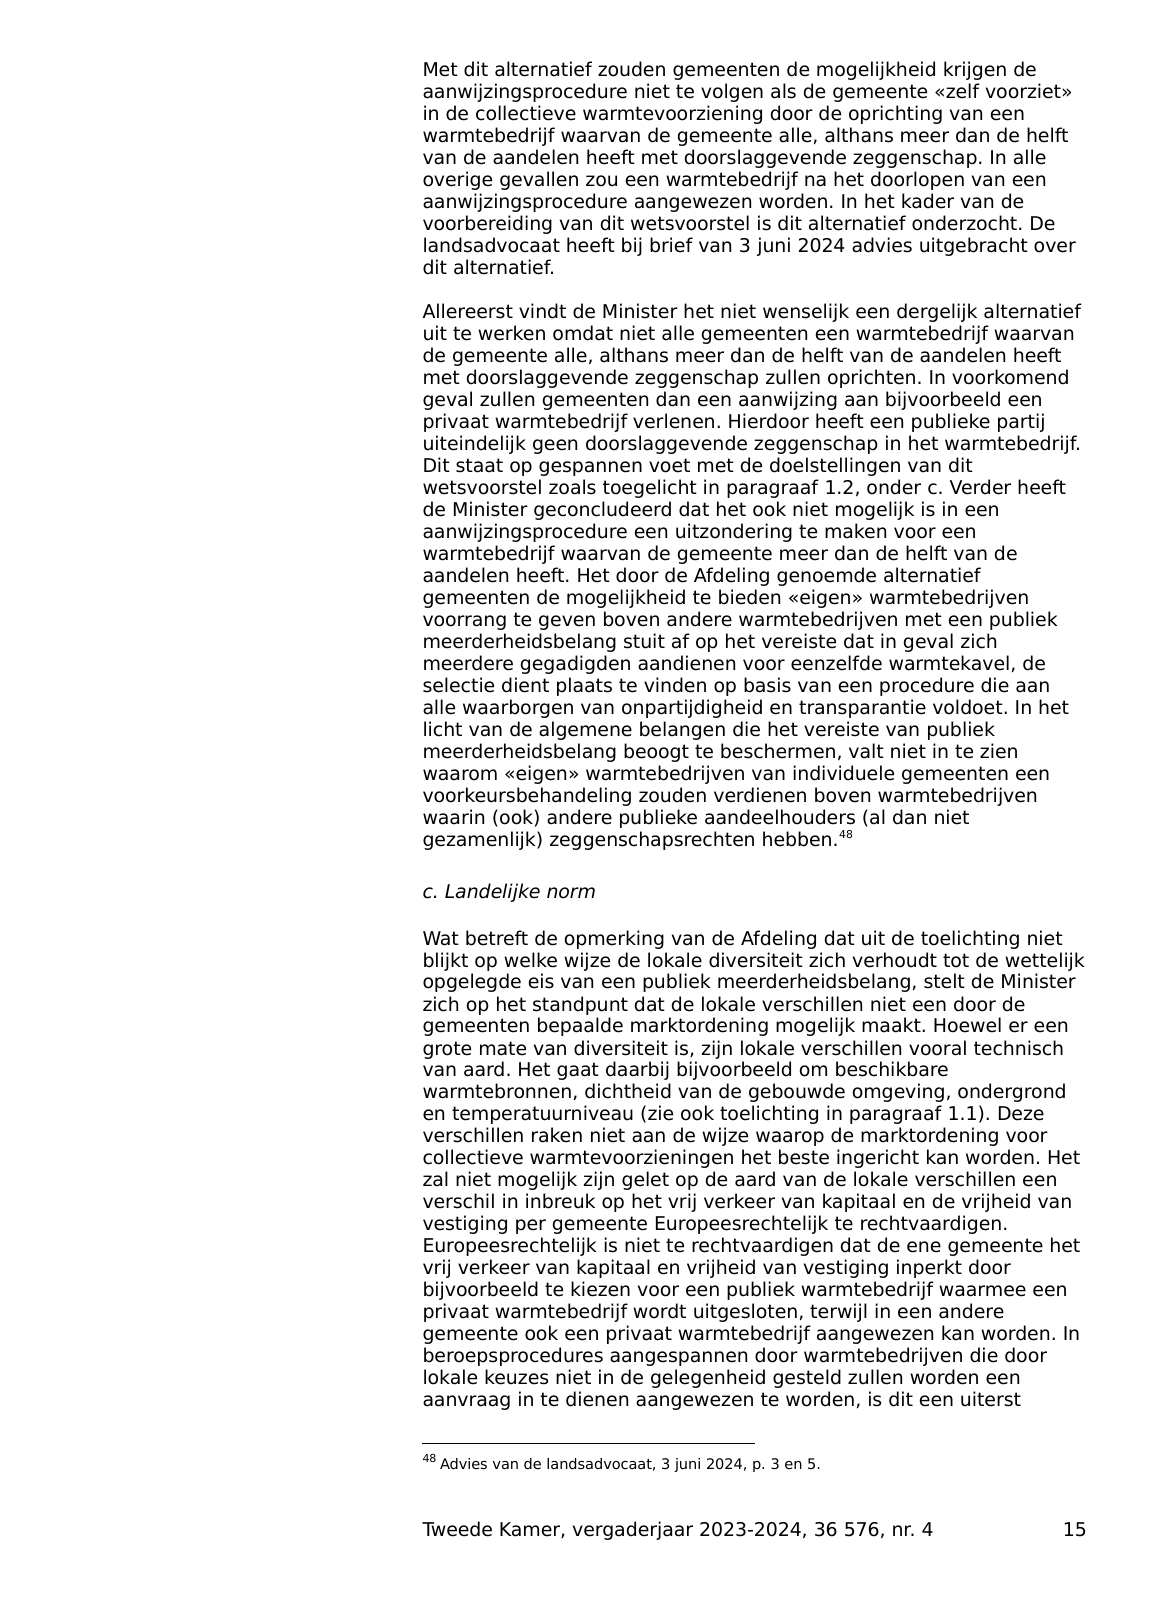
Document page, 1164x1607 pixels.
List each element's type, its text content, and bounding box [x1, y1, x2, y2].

text Met dit alternatief zouden gemeenten de mogelijkheid krijgen de aanwijzingsprocedure niet te volgen als de gemeente «zelf voorziet» in de collectieve warmtevoorziening door de oprichting van een warmtebedrijf waarvan de gemeente alle, althans meer dan de helft van de aandelen heeft met doorslaggevende zeggenschap. In alle overige gevallen zou een warmtebedrijf na het doorlopen van een aanwijzingsprocedure aangewezen worden. In het kader van de voorbereiding van dit wetsvoorstel is dit alternatief onderzocht. De landsadvocaat heeft bij brief van 3 juni 2024 advies uitgebracht over dit alternatief. [422, 59, 1087, 279]
text Allereerst vindt de Minister het niet wenselijk een dergelijk alternatief uit te werken omdat niet alle gemeenten een warmtebedrijf waarvan de gemeente alle, althans meer dan de helft van de aandelen heeft met doorslaggevende zeggenschap zullen oprichten. In voorkomend geval zullen gemeenten dan een aanwijzing aan bijvoorbeeld een privaat warmtebedrijf verlenen. Hierdoor heeft een publieke partij uiteindelijk geen doorslaggevende zeggenschap in het warmtebedrijf. Dit staat op gespannen voet met de doelstellingen van dit wetsvoorstel zoals toegelicht in paragraaf 1.2, onder c. Verder heeft de Minister geconcludeerd dat het ook niet mogelijk is in een aanwijzingsprocedure een uitzondering te maken voor een warmtebedrijf waarvan de gemeente meer dan de helft van de aandelen heeft. Het door de Afdeling genoemde alternatief gemeenten de mogelijkheid te bieden «eigen» warmtebedrijven voorrang te geven boven andere warmtebedrijven met een publiek meerderheidsbelang stuit af op het vereiste dat in geval zich meerdere gegadigden aandienen voor eenzelfde warmtekavel, de selectie dient plaats te vinden op basis van een procedure die aan alle waarborgen van onpartijdigheid en transparantie voldoet. In het licht van de algemene belangen die het vereiste van publiek meerderheidsbelang beoogt te beschermen, valt niet in te zien waarom «eigen» warmtebedrijven van individuele gemeenten een voorkeursbehandeling zouden verdienen boven warmtebedrijven waarin (ook) andere publieke aandeelhouders (al dan niet gezamenlijk) zeggenschapsrechten hebben. [422, 301, 1087, 851]
text Wat betreft de opmerking van de Afdeling dat uit de toelichting niet blijkt op welke wijze de lokale diversiteit zich verhoudt tot de wettelijk opgelegde eis van een publiek meerderheidsbelang, stelt de Minister zich op het standpunt dat de lokale verschillen niet een door de gemeenten bepaalde marktordening mogelijk maakt. Hoewel er een grote mate van diversiteit is, zijn lokale verschillen vooral technisch van aard. Het gaat daarbij bijvoorbeeld om beschikbare warmtebronnen, dichtheid van de gebouwde omgeving, ondergrond en temperatuurniveau (zie ook toelichting in paragraaf 1.1). Deze verschillen raken niet aan de wijze waarop de marktordening voor collectieve warmtevoorzieningen het beste ingericht kan worden. Het zal niet mogelijk zijn gelet op de aard van de lokale verschillen een verschil in inbreuk op het vrij verkeer van kapitaal en de vrijheid van vestiging per gemeente Europeesrechtelijk te rechtvaardigen. Europeesrechtelijk is niet te rechtvaardigen dat de ene gemeente het vrij verkeer van kapitaal en vrijheid van vestiging inperkt door bijvoorbeeld te kiezen voor een publiek warmtebedrijf waarmee een privaat warmtebedrijf wordt uitgesloten, terwijl in een andere gemeente ook een privaat warmtebedrijf aangewezen kan worden. In beroepsprocedures aangespannen door warmtebedrijven die door lokale keuzes niet in de gelegenheid gesteld zullen worden een aanvraag in te dienen aangewezen te worden, is dit een uiterst [422, 927, 1087, 1411]
text Advies van de landsadvocaat, 3 juni 2024, p. 3 en 5. [422, 1452, 1087, 1474]
subtitle c. Landelijke norm [422, 881, 1087, 902]
